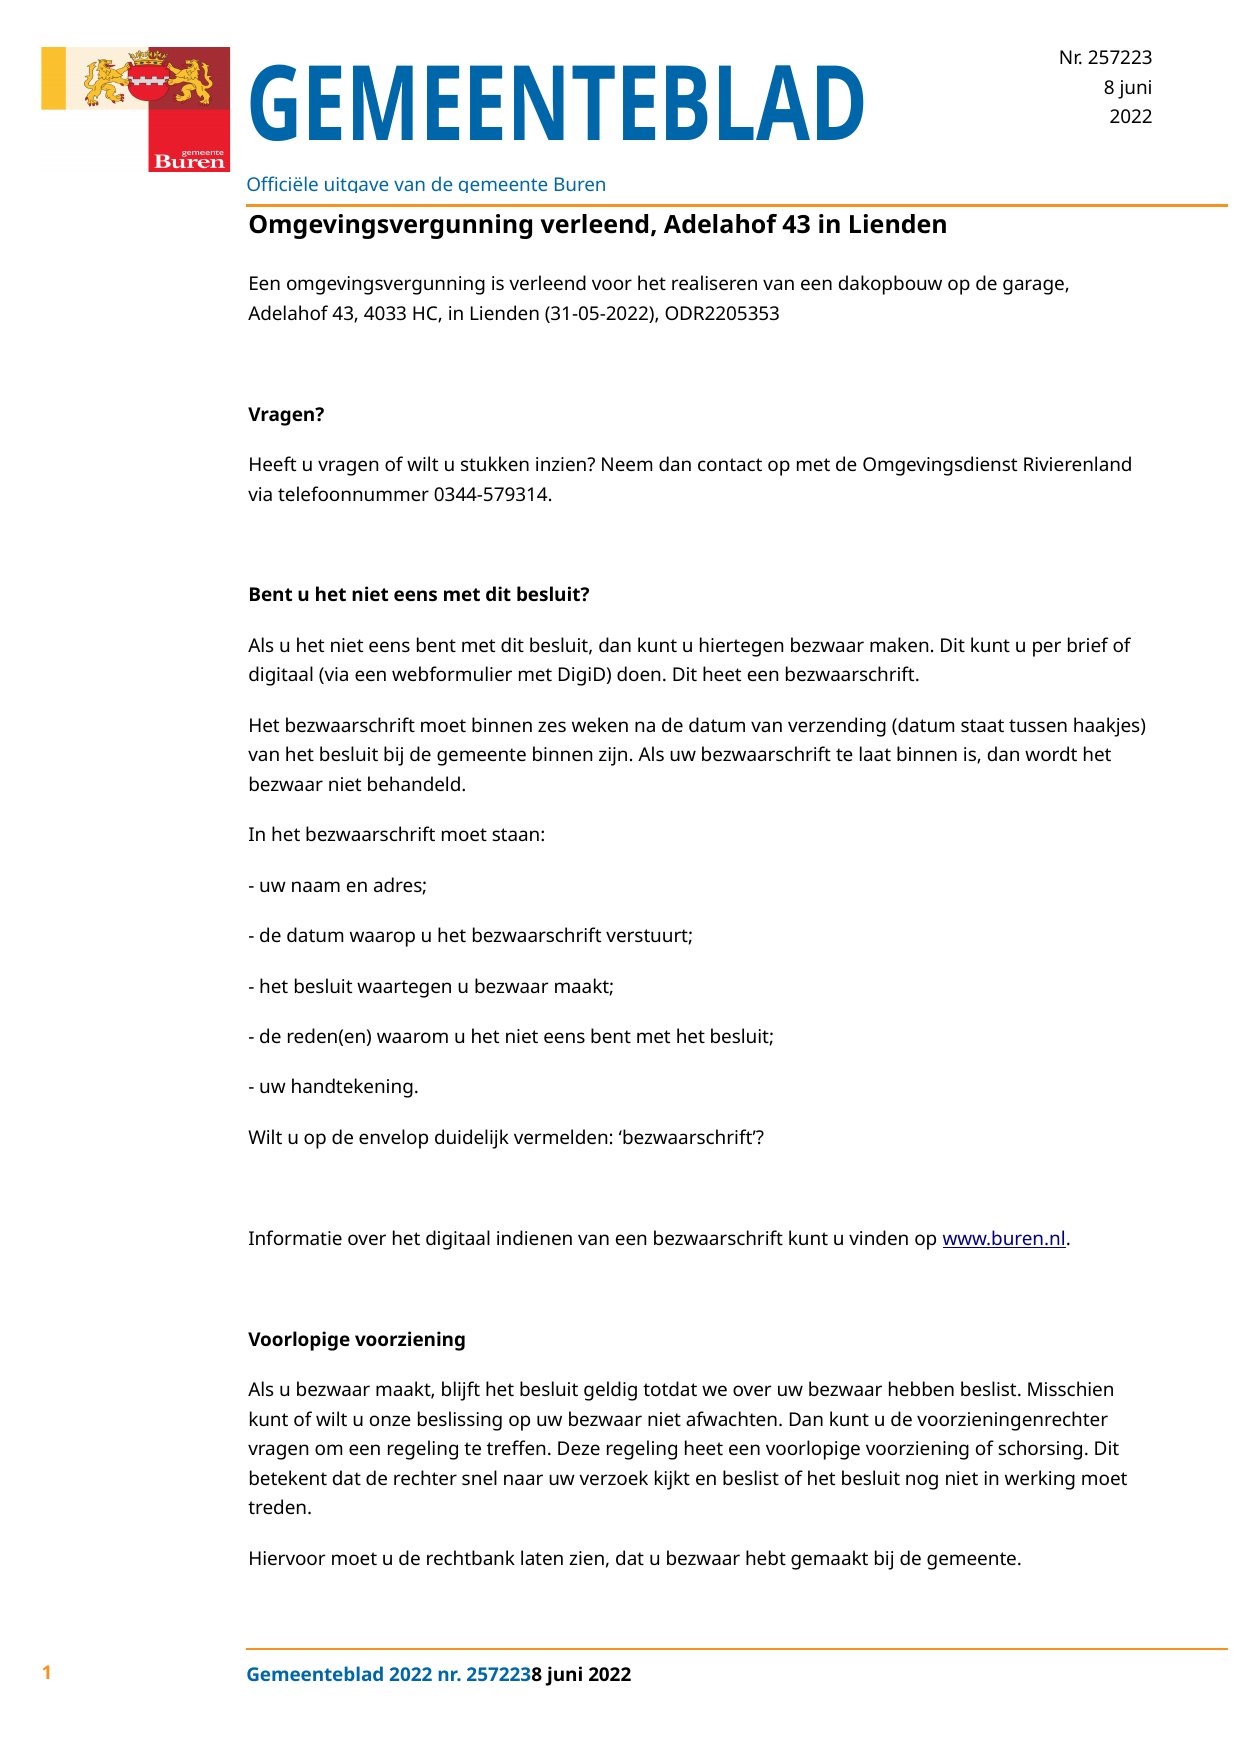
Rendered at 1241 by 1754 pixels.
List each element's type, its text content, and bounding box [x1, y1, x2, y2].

text Heeft u vragen of wilt u stukken inzien? Neem dan contact op met de Omgevingsdienst Rivierenland via telefoonnummer 0344-579314. [248, 451, 1152, 506]
text Voorlopige voorziening [248, 1326, 1152, 1351]
text - het besluit waartegen u bezwaar maakt; [248, 973, 1152, 998]
text Wilt u op de envelop duidelijk vermelden: ‘bezwaarschrift’? [248, 1124, 1152, 1150]
text Bent u het niet eens met dit besluit? [248, 582, 1152, 607]
picture [41, 47, 231, 172]
text - uw handtekening. [248, 1074, 1152, 1099]
text Als u het niet eens bent met dit besluit, dan kunt u hiertegen bezwaar maken. Dit kunt u per brief of digitaal (via een webformulier met DigiD) doen. Dit heet een bezwaarschrift. [248, 632, 1152, 687]
text - uw naam en adres; [248, 872, 1152, 898]
text Vragen? [248, 401, 1152, 426]
text Informatie over het digitaal indienen van een bezwaarschrift kunt u vinden op www.buren.nl. [248, 1225, 1152, 1251]
text Hiervoor moet u de rechtbank laten zien, dat u bezwaar hebt gemaakt bij de gemeente. [248, 1545, 1152, 1571]
text Omgevingsvergunning verleend, Adelahof 43 in Lienden [248, 207, 1152, 241]
text Als u bezwaar maakt, blijft het besluit geldig totdat we over uw bezwaar hebben beslist. Misschien kunt of wilt u onze beslissing op uw bezwaar niet afwachten. Dan kunt u de voorzieningenrechter vragen om een regeling te treffen. Deze regeling heet een voorlopige voorziening of schorsing. Dit betekent dat de rechter snel naar uw verzoek kijkt en beslist of het besluit nog niet in werking moet treden. [248, 1376, 1152, 1520]
text - de reden(en) waarom u het niet eens bent met het besluit; [248, 1023, 1152, 1049]
text Het bezwaarschrift moet binnen zes weken na de datum van verzending (datum staat tussen haakjes) van het besluit bij de gemeente binnen zijn. Als uw bezwaarschrift te laat binnen is, dan wordt het bezwaar niet behandeld. [248, 712, 1152, 797]
text - de datum waarop u het bezwaarschrift verstuurt; [248, 922, 1152, 948]
text Een omgevingsvergunning is verleend voor het realiseren van een dakopbouw op de garage, Adelahof 43, 4033 HC, in Lienden (31-05-2022), ODR2205353 [248, 270, 1152, 326]
text In het bezwaarschrift moet staan: [248, 822, 1152, 847]
